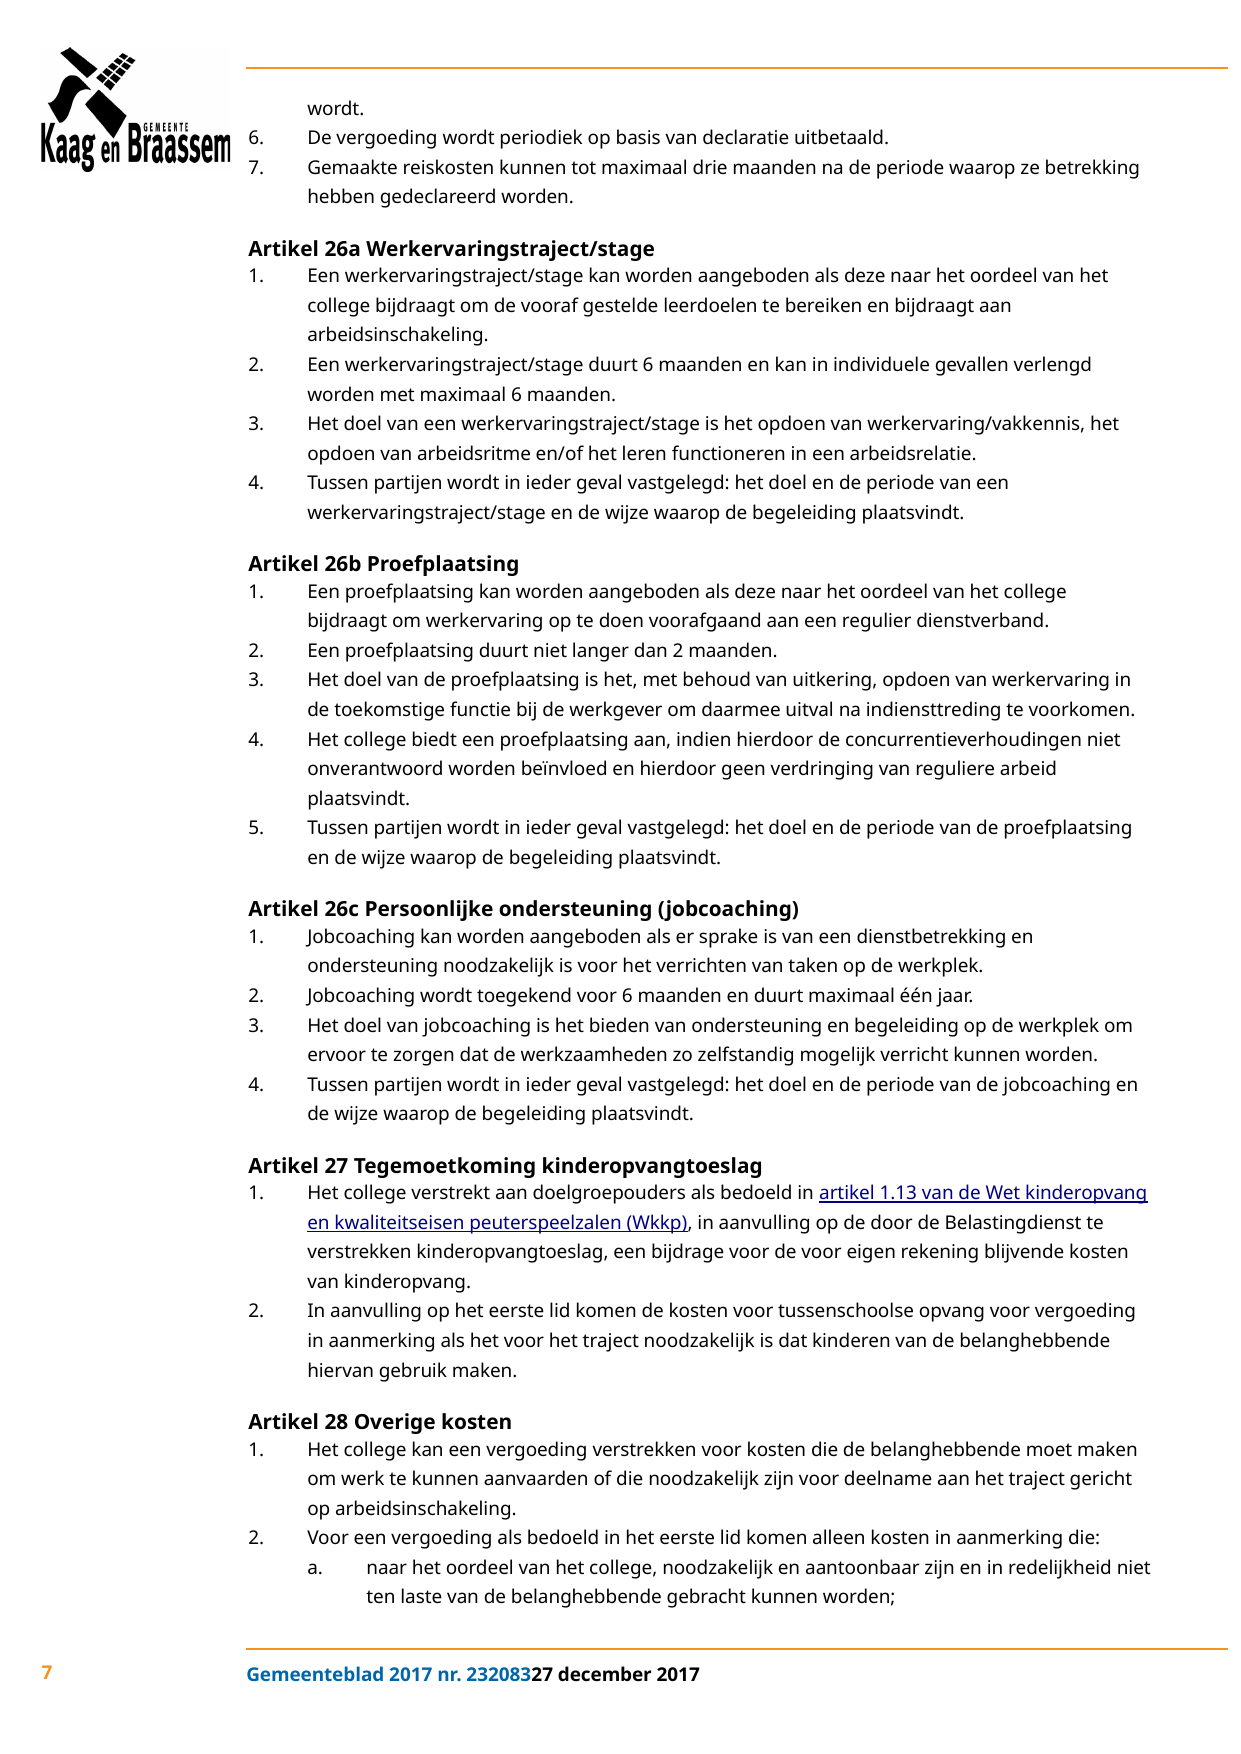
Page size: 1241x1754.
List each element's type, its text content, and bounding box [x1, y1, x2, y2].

list Het doel van een werkervaringstraject/stage is het opdoen van werkervaring/vakkennis, het opdoen van arbeidsritme en/of het leren functioneren in een arbeidsrelatie. [248, 410, 1152, 466]
list Jobcoaching kan worden aangeboden als er sprake is van een dienstbetrekking en ondersteuning noodzakelijk is voor het verrichten van taken op de werkplek. [248, 923, 1152, 978]
list Het college biedt een proefplaatsing aan, indien hierdoor de concurrentieverhoudingen niet onverantwoord worden beïnvloed en hierdoor geen verdringing van reguliere arbeid plaatsvindt. [248, 726, 1152, 811]
list Het doel van de proefplaatsing is het, met behoud van uitkering, opdoen van werkervaring in de toekomstige functie bij de werkgever om daarmee uitval na indiensttreding te voorkomen. [248, 667, 1152, 722]
text Artikel 26c Persoonlijke ondersteuning (jobcoaching) [248, 894, 1152, 923]
list Tussen partijen wordt in ieder geval vastgelegd: het doel en de periode van een werkervaringstraject/stage en de wijze waarop de begeleiding plaatsvindt. [248, 469, 1152, 525]
list wordt. [248, 95, 1152, 121]
picture [41, 47, 231, 172]
text Artikel 26a Werkervaringstraject/stage [248, 234, 1152, 262]
list Een proefplaatsing kan worden aangeboden als deze naar het oordeel van het college bijdraagt om werkervaring op te doen voorafgaand aan een regulier dienstverband. [248, 578, 1152, 633]
list Het doel van jobcoaching is het bieden van ondersteuning en begeleiding op de werkplek om ervoor te zorgen dat de werkzaamheden zo zelfstandig mogelijk verricht kunnen worden. [248, 1012, 1152, 1067]
list In aanvulling op het eerste lid komen de kosten voor tussenschoolse opvang voor vergoeding in aanmerking als het voor het traject noodzakelijk is dat kinderen van de belanghebbende hiervan gebruik maken. [248, 1298, 1152, 1383]
list Een werkervaringstraject/stage kan worden aangeboden als deze naar het oordeel van het college bijdraagt om de vooraf gestelde leerdoelen te bereiken en bijdraagt aan arbeidsinschakeling. [248, 262, 1152, 347]
text Artikel 26b Proefplaatsing [248, 549, 1152, 578]
list Het college kan een vergoeding verstrekken voor kosten die de belanghebbende moet maken om werk te kunnen aanvaarden of die noodzakelijk zijn voor deelname aan het traject gericht op arbeidsinschakeling. [248, 1436, 1152, 1521]
list Een proefplaatsing duurt niet langer dan 2 maanden. [248, 637, 1152, 663]
list Tussen partijen wordt in ieder geval vastgelegd: het doel en de periode van de jobcoaching en de wijze waarop de begeleiding plaatsvindt. [248, 1071, 1152, 1126]
list Voor een vergoeding als bedoeld in het eerste lid komen alleen kosten in aanmerking die: [248, 1524, 1152, 1550]
text Artikel 28 Overige kosten [248, 1407, 1152, 1436]
list Jobcoaching wordt toegekend voor 6 maanden en duurt maximaal één jaar. [248, 982, 1152, 1008]
list Het college verstrekt aan doelgroepouders als bedoeld in artikel 1.13 van de Wet kinderopvang en kwaliteitseisen peuterspeelzalen (Wkkp), in aanvulling op de door de Belastingdienst te verstrekken kinderopvangtoeslag, een bijdrage voor de voor eigen rekening blijvende kosten van kinderopvang. [248, 1179, 1152, 1294]
list Tussen partijen wordt in ieder geval vastgelegd: het doel en de periode van de proefplaatsing en de wijze waarop de begeleiding plaatsvindt. [248, 814, 1152, 870]
list naar het oordeel van het college, noodzakelijk en aantoonbaar zijn en in redelijkheid niet ten laste van de belanghebbende gebracht kunnen worden; [307, 1554, 1152, 1609]
list Gemaakte reiskosten kunnen tot maximaal drie maanden na de periode waarop ze betrekking hebben gedeclareerd worden. [248, 154, 1152, 209]
list Een werkervaringstraject/stage duurt 6 maanden en kan in individuele gevallen verlengd worden met maximaal 6 maanden. [248, 351, 1152, 406]
list De vergoeding wordt periodiek op basis van declaratie uitbetaald. [248, 124, 1152, 150]
text Artikel 27 Tegemoetkoming kinderopvangtoeslag [248, 1151, 1152, 1179]
